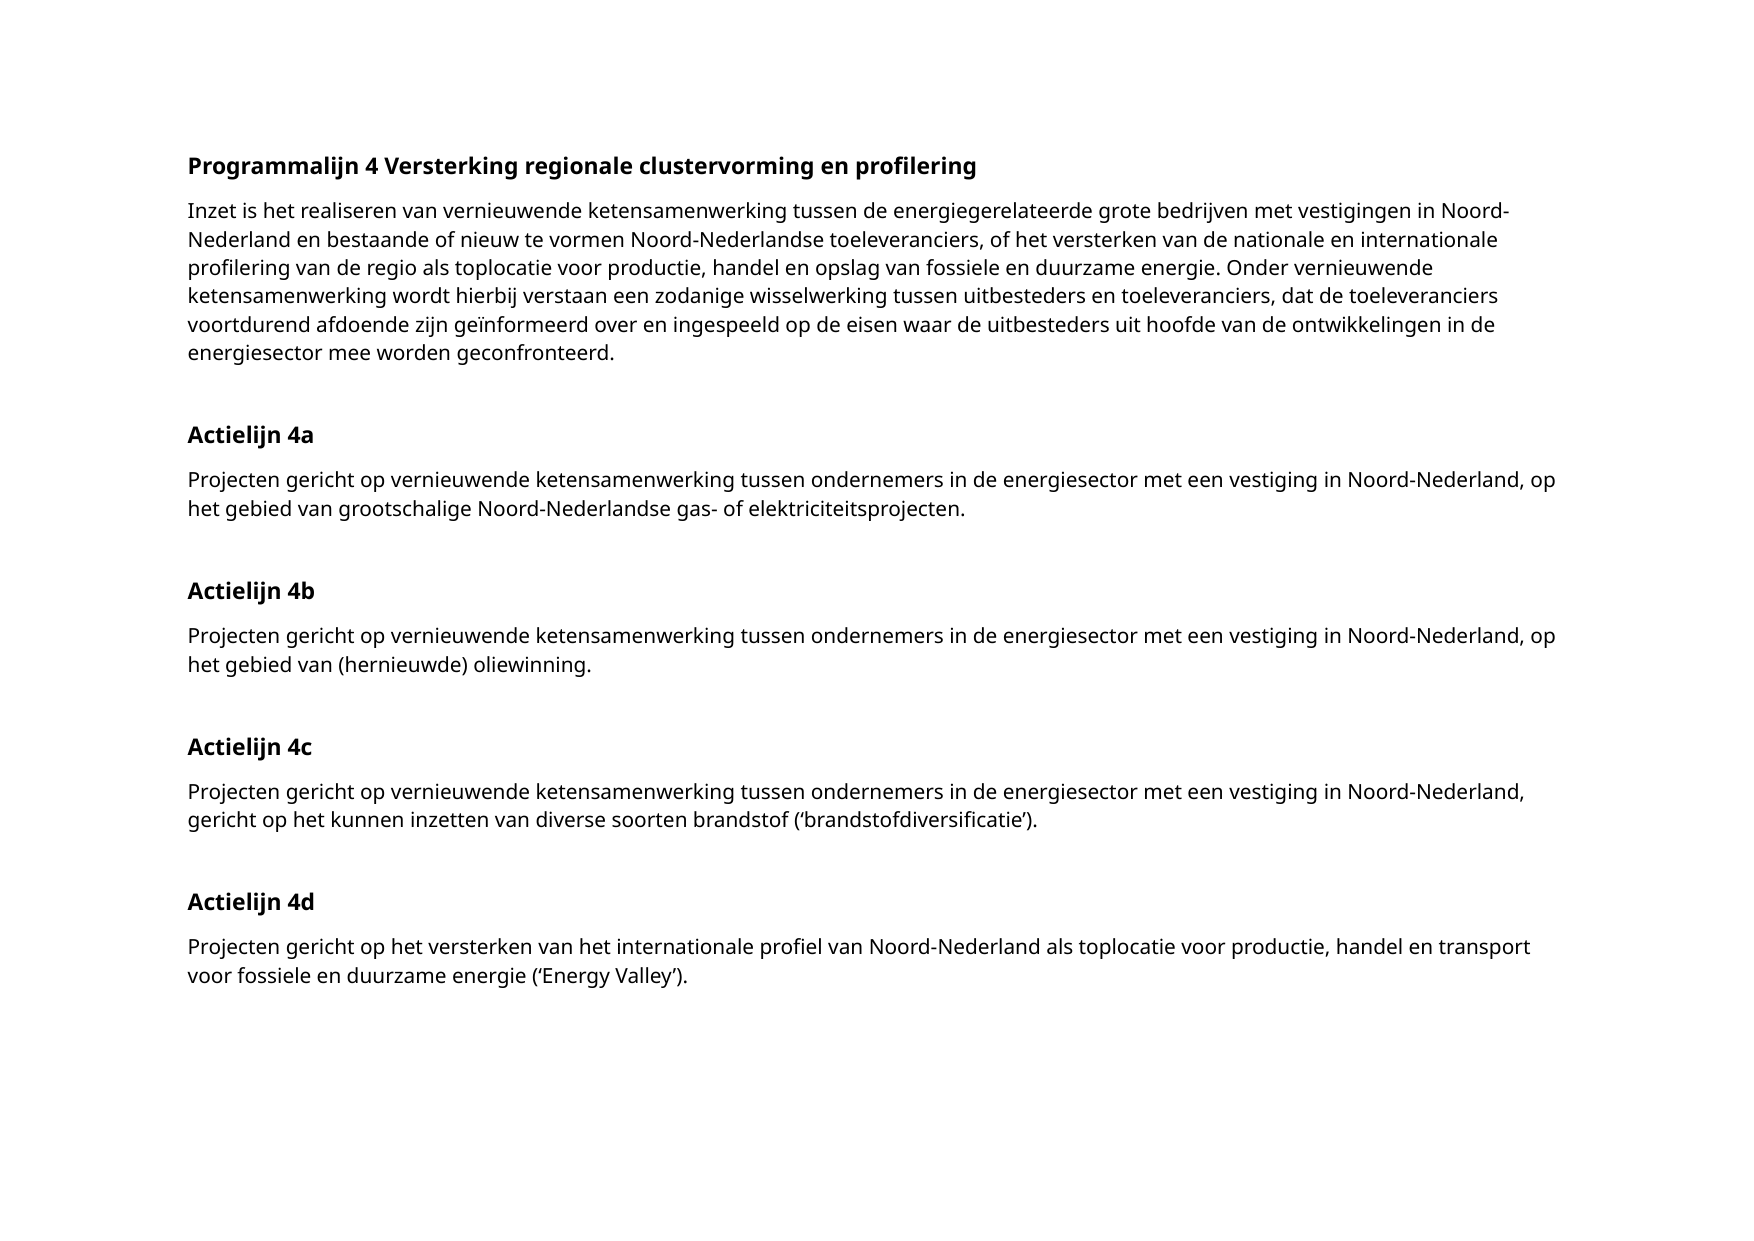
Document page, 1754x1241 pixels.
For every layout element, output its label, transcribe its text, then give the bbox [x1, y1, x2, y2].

subtitle Actielijn 4d [187, 886, 1566, 917]
text Projecten gericht op vernieuwende ketensamenwerking tussen ondernemers in de energiesector met een vestiging in Noord-Nederland, gericht op het kunnen inzetten van diverse soorten brandstof (‘brandstofdiversificatie’). [187, 777, 1566, 834]
subtitle Actielijn 4a [187, 419, 1566, 451]
subtitle Actielijn 4c [187, 731, 1566, 762]
text Projecten gericht op vernieuwende ketensamenwerking tussen ondernemers in de energiesector met een vestiging in Noord-Nederland, op het gebied van grootschalige Noord-Nederlandse gas- of elektriciteitsprojecten. [187, 466, 1566, 522]
text Projecten gericht op vernieuwende ketensamenwerking tussen ondernemers in de energiesector met een vestiging in Noord-Nederland, op het gebied van (hernieuwde) oliewinning. [187, 621, 1566, 678]
text Projecten gericht op het versterken van het internationale profiel van Noord-Nederland als toplocatie voor productie, handel en transport voor fossiele en duurzame energie (‘Energy Valley’). [187, 932, 1566, 989]
subtitle Programmalijn 4 Versterking regionale clustervorming en profilering [187, 150, 1566, 181]
text Inzet is het realiseren van vernieuwende ketensamenwerking tussen de energiegerelateerde grote bedrijven met vestigingen in Noord-Nederland en bestaande of nieuw te vormen Noord-Nederlandse toeleveranciers, of het versterken van de nationale en internationale profilering van de regio als toplocatie voor productie, handel en opslag van fossiele en duurzame energie. Onder vernieuwende ketensamenwerking wordt hierbij verstaan een zodanige wisselwerking tussen uitbesteders en toeleveranciers, dat de toeleveranciers voortdurend afdoende zijn geïnformeerd over en ingespeeld op de eisen waar de uitbesteders uit hoofde van de ontwikkelingen in de energiesector mee worden geconfronteerd. [187, 196, 1566, 367]
subtitle Actielijn 4b [187, 575, 1566, 606]
